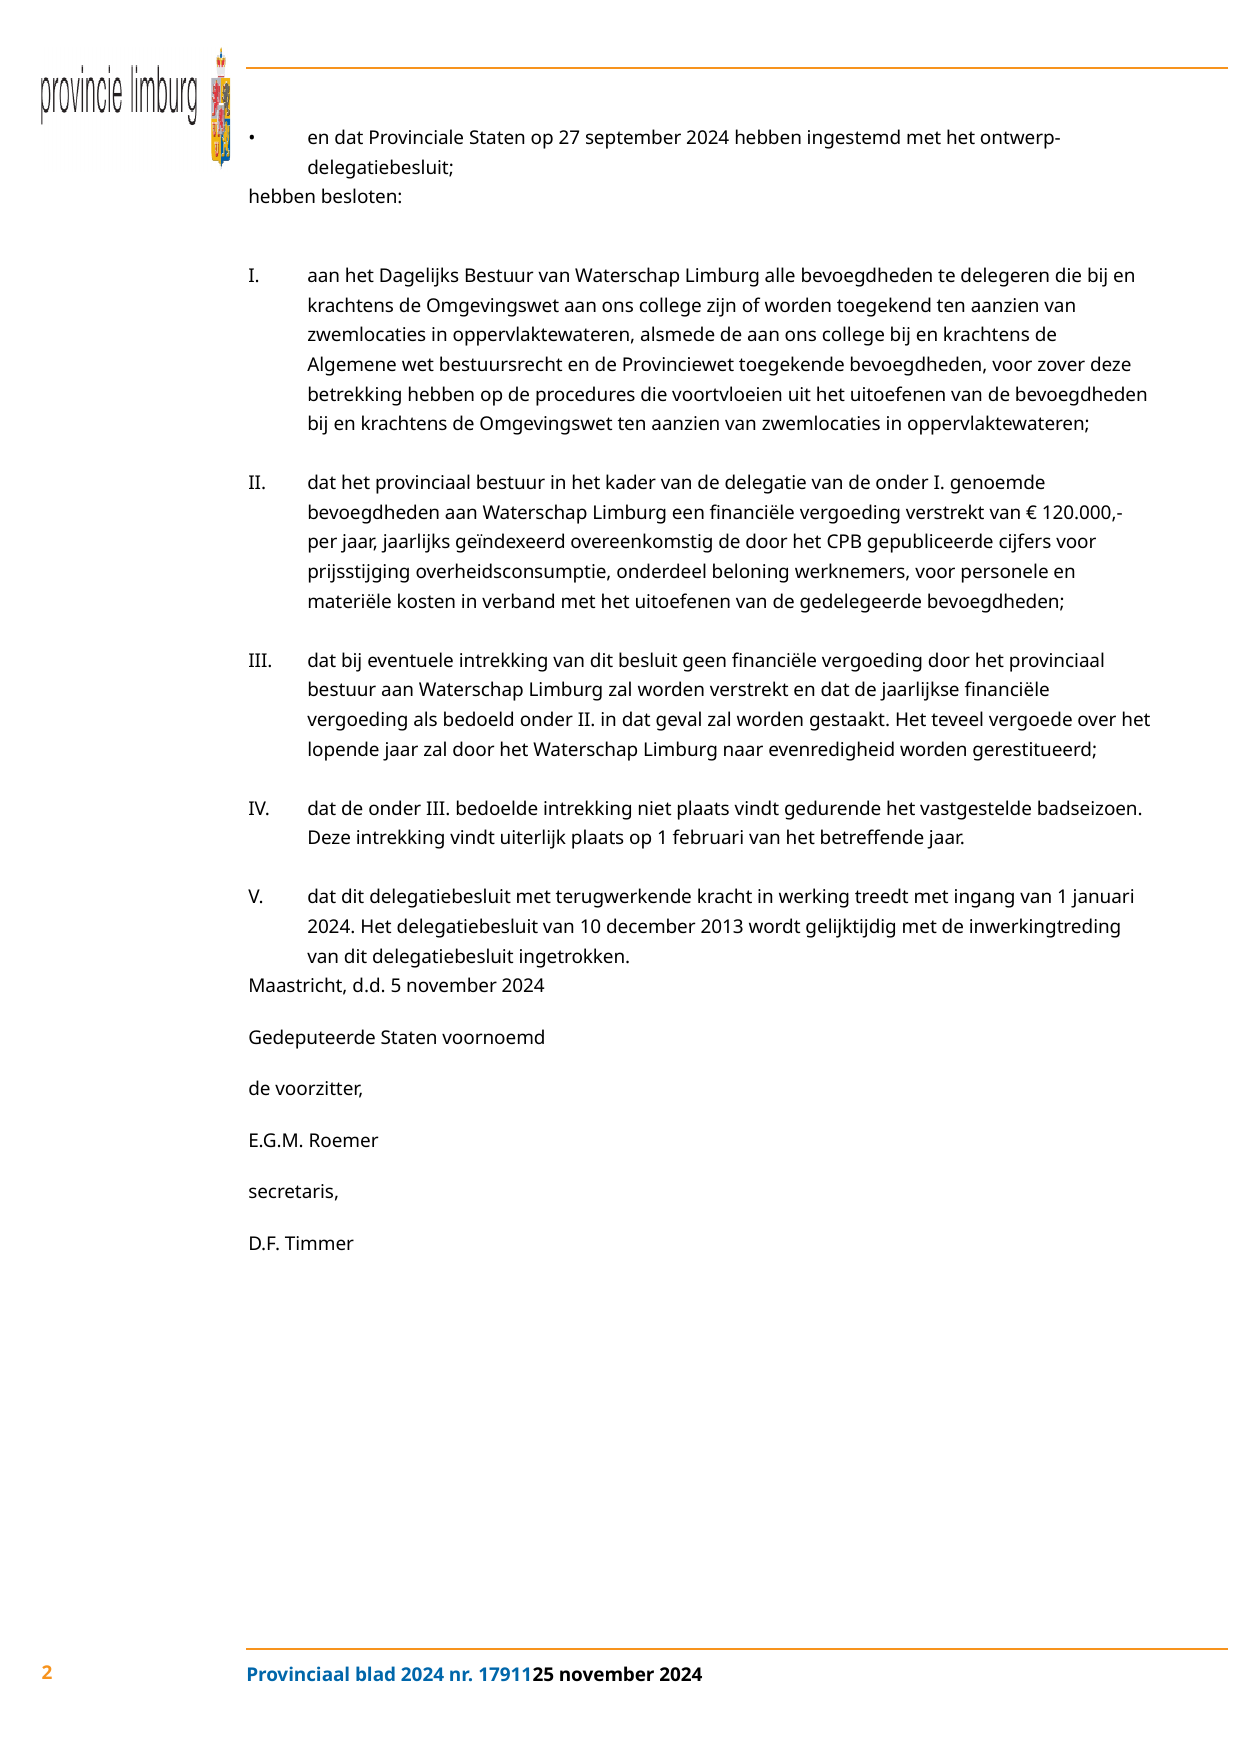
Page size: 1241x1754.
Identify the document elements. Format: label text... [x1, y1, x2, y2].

text D.F. Timmer [248, 1230, 1152, 1255]
picture [41, 47, 231, 172]
text secretaris, [248, 1178, 1152, 1204]
list aan het Dagelijks Bestuur van Waterschap Limburg alle bevoegdheden te delegeren die bij en krachtens de Omgevingswet aan ons college zijn of worden toegekend ten aanzien van zwemlocaties in oppervlaktewateren, alsmede de aan ons college bij en krachtens de Algemene wet bestuursrecht en de Provinciewet toegekende bevoegdheden, voor zover deze betrekking hebben op de procedures die voortvloeien uit het uitoefenen van de bevoegdheden bij en krachtens de Omgevingswet ten aanzien van zwemlocaties in oppervlaktewateren; [248, 262, 1152, 436]
text Maastricht, d.d. 5 november 2024 [248, 972, 1152, 998]
text hebben besloten: [248, 183, 1152, 209]
list dat de onder III. bedoelde intrekking niet plaats vindt gedurende het vastgestelde badseizoen. Deze intrekking vindt uiterlijk plaats op 1 februari van het betreffende jaar. [248, 795, 1152, 850]
text Gedeputeerde Staten voornoemd [248, 1024, 1152, 1049]
list dat dit delegatiebesluit met terugwerkende kracht in werking treedt met ingang van 1 januari 2024. Het delegatiebesluit van 10 december 2013 wordt gelijktijdig met de inwerkingtreding van dit delegatiebesluit ingetrokken. [248, 884, 1152, 968]
list dat bij eventuele intrekking van dit besluit geen financiële vergoeding door het provinciaal bestuur aan Waterschap Limburg zal worden verstrekt en dat de jaarlijkse financiële vergoeding als bedoeld onder II. in dat geval zal worden gestaakt. Het teveel vergoede over het lopende jaar zal door het Waterschap Limburg naar evenredigheid worden gerestitueerd; [248, 647, 1152, 761]
list en dat Provinciale Staten op 27 september 2024 hebben ingestemd met het ontwerp-delegatiebesluit; [248, 124, 1152, 180]
list dat het provinciaal bestuur in het kader van de delegatie van de onder I. genoemde bevoegdheden aan Waterschap Limburg een financiële vergoeding verstrekt van € 120.000,- per jaar, jaarlijks geïndexeerd overeenkomstig de door het CPB gepubliceerde cijfers voor prijsstijging overheidsconsumptie, onderdeel beloning werknemers, voor personele en materiële kosten in verband met het uitoefenen van de gedelegeerde bevoegdheden; [248, 469, 1152, 613]
text de voorzitter, [248, 1075, 1152, 1101]
text E.G.M. Roemer [248, 1127, 1152, 1152]
